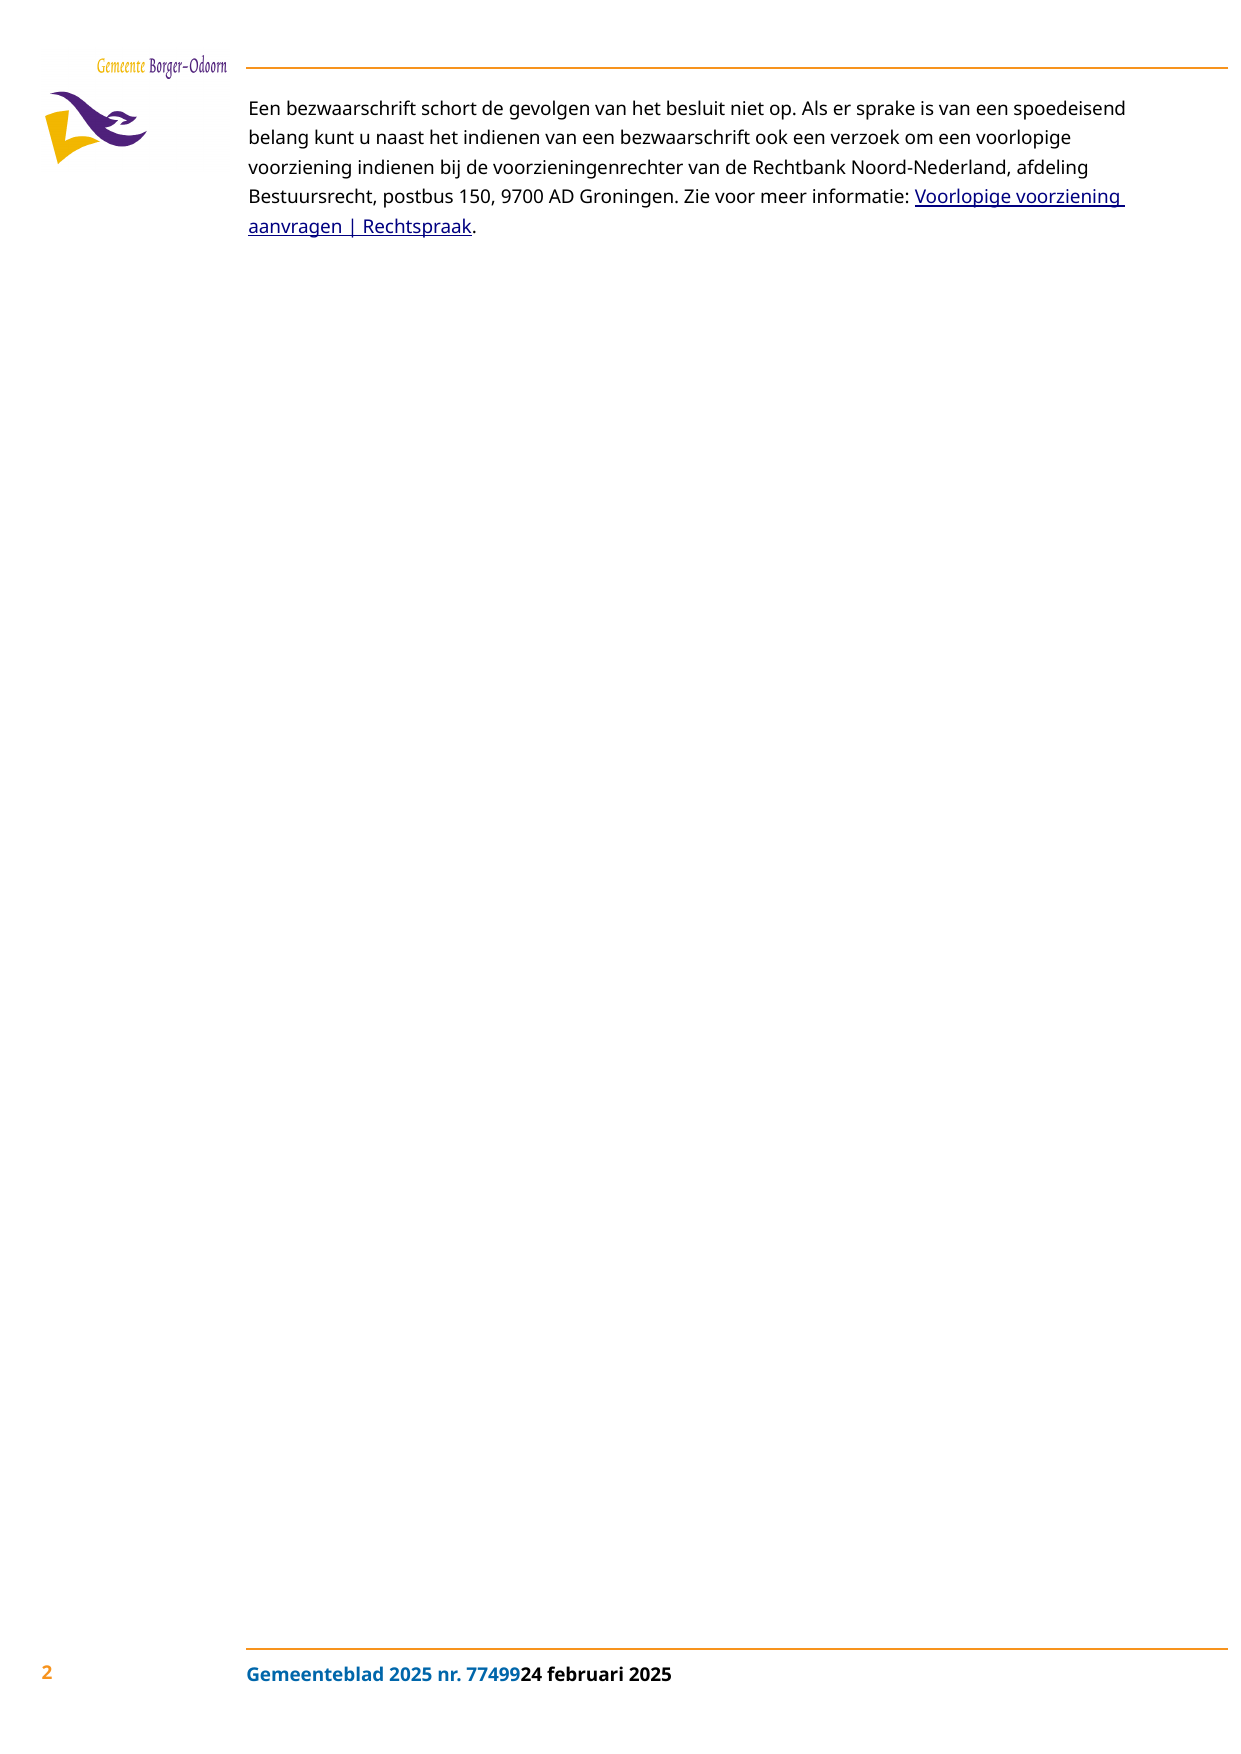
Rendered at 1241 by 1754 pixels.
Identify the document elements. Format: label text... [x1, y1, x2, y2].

picture [41, 47, 231, 172]
text Een bezwaarschrift schort de gevolgen van het besluit niet op. Als er sprake is van een spoedeisend belang kunt u naast het indienen van een bezwaarschrift ook een verzoek om een voorlopige voorziening indienen bij de voorzieningenrechter van de Rechtbank Noord-Nederland, afdeling Bestuursrecht, postbus 150, 9700 AD Groningen. Zie voor meer informatie: Voorlopige voorziening aanvragen | Rechtspraak. [248, 95, 1152, 239]
